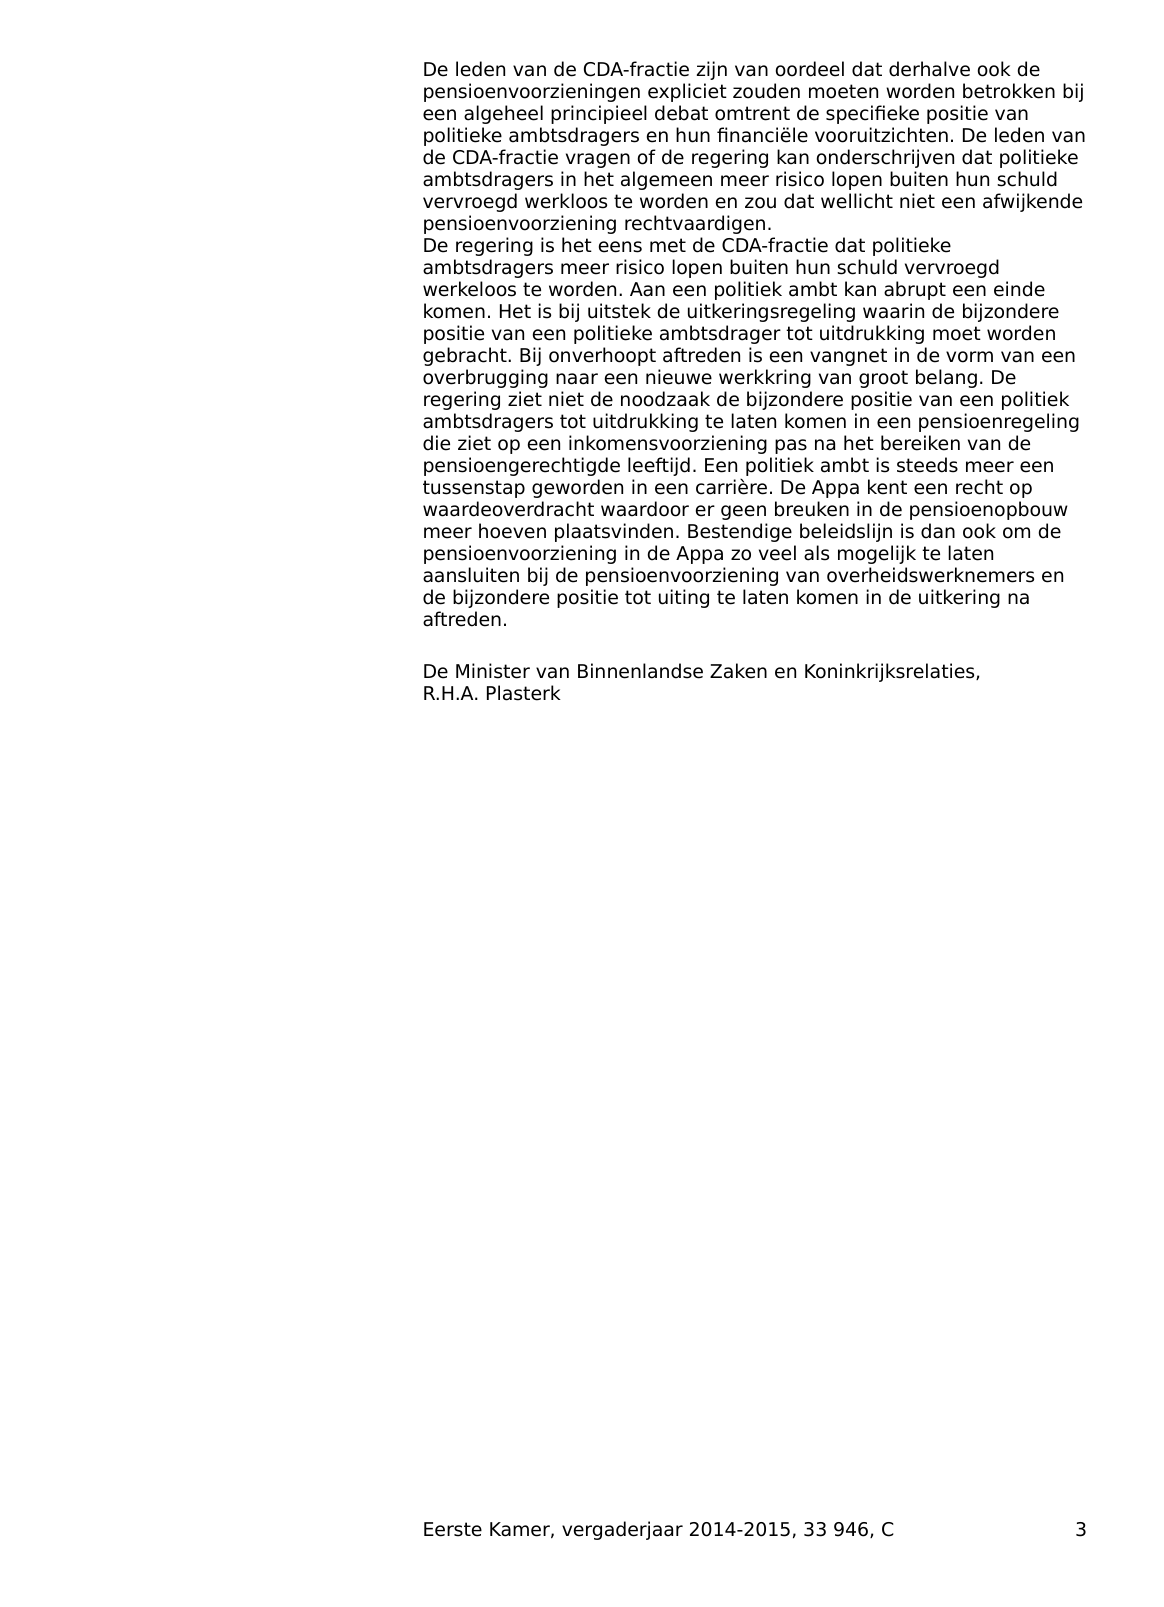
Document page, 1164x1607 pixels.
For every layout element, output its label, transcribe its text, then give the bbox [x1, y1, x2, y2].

text De Minister van Binnenlandse Zaken en Koninkrijksrelaties, R.H.A. Plasterk [422, 661, 1087, 704]
text De regering is het eens met de CDA-fractie dat politieke ambtsdragers meer risico lopen buiten hun schuld vervroegd werkeloos te worden. Aan een politiek ambt kan abrupt een einde komen. Het is bij uitstek de uitkeringsregeling waarin de bijzondere positie van een politieke ambtsdrager tot uitdrukking moet worden gebracht. Bij onverhoopt aftreden is een vangnet in de vorm van een overbrugging naar een nieuwe werkkring van groot belang. De regering ziet niet de noodzaak de bijzondere positie van een politiek ambtsdragers tot uitdrukking te laten komen in een pensioenregeling die ziet op een inkomensvoorziening pas na het bereiken van de pensioengerechtigde leeftijd. Een politiek ambt is steeds meer een tussenstap geworden in een carrière. De Appa kent een recht op waardeoverdracht waardoor er geen breuken in de pensioenopbouw meer hoeven plaatsvinden. Bestendige beleidslijn is dan ook om de pensioenvoorziening in de Appa zo veel als mogelijk te laten aansluiten bij de pensioenvoorziening van overheidswerknemers en de bijzondere positie tot uiting te laten komen in de uitkering na aftreden. [422, 235, 1087, 631]
text De leden van de CDA-fractie zijn van oordeel dat derhalve ook de pensioenvoorzieningen expliciet zouden moeten worden betrokken bij een algeheel principieel debat omtrent de specifieke positie van politieke ambtsdragers en hun financiële vooruitzichten. De leden van de CDA-fractie vragen of de regering kan onderschrijven dat politieke ambtsdragers in het algemeen meer risico lopen buiten hun schuld vervroegd werkloos te worden en zou dat wellicht niet een afwijkende pensioenvoorziening rechtvaardigen. [422, 59, 1087, 235]
